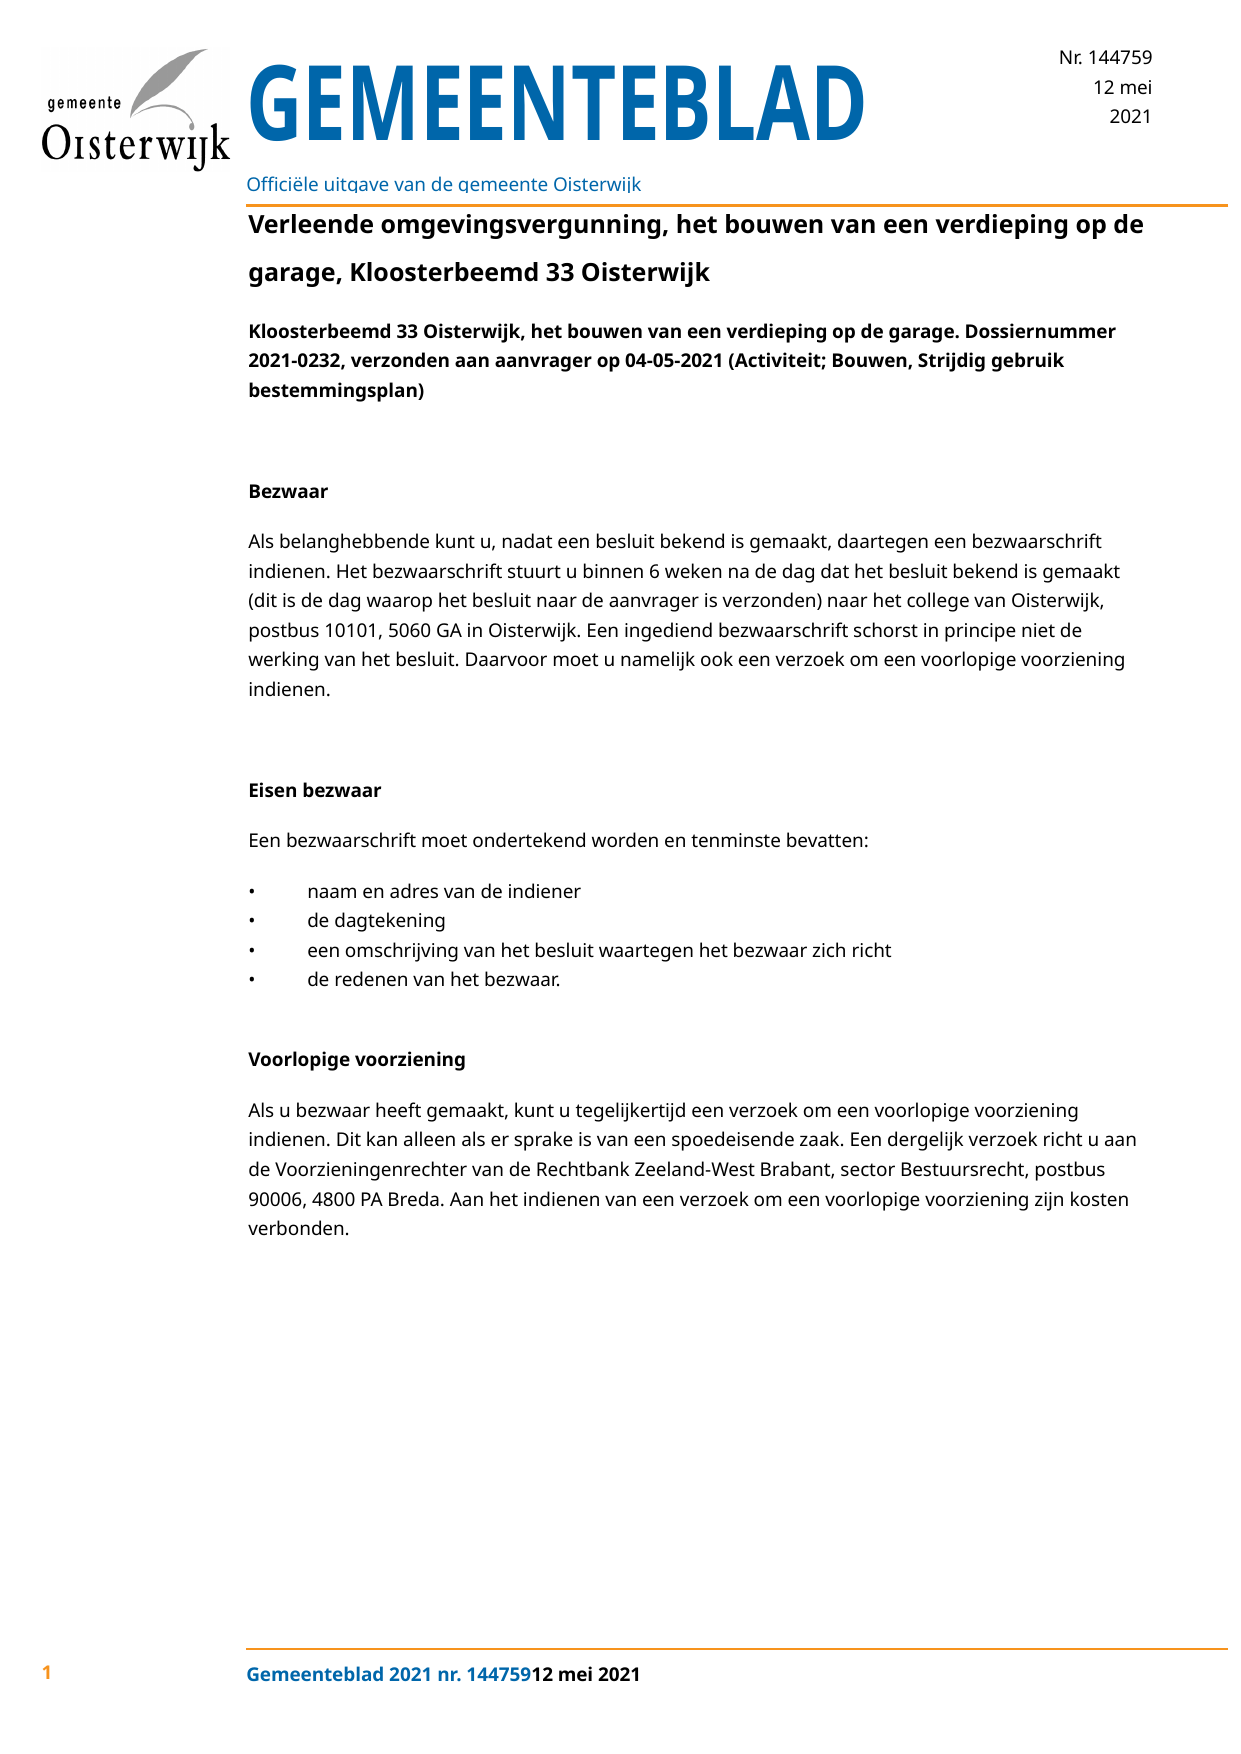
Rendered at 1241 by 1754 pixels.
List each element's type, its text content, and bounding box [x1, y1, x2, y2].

text Eisen bezwaar [248, 777, 1152, 803]
text Bezwaar [248, 478, 1152, 504]
list naam en adres van de indiener [248, 878, 1152, 904]
text Voorlopige voorziening [248, 1047, 1152, 1072]
text Een bezwaarschrift moet ondertekend worden en tenminste bevatten: [248, 827, 1152, 853]
list een omschrijving van het besluit waartegen het bezwaar zich richt [248, 937, 1152, 963]
text Kloosterbeemd 33 Oisterwijk, het bouwen van een verdieping op de garage. Dossiernummer 2021-0232, verzonden aan aanvrager op 04-05-2021 (Activiteit; Bouwen, Strijdig gebruik bestemmingsplan) [248, 318, 1152, 403]
text Verleende omgevingsvergunning, het bouwen van een verdieping op de garage, Kloosterbeemd 33 Oisterwijk [248, 207, 1152, 288]
text Als belanghebbende kunt u, nadat een besluit bekend is gemaakt, daartegen een bezwaarschrift indienen. Het bezwaarschrift stuurt u binnen 6 weken na de dag dat het besluit bekend is gemaakt (dit is de dag waarop het besluit naar de aanvrager is verzonden) naar het college van Oisterwijk, postbus 10101, 5060 GA in Oisterwijk. Een ingediend bezwaarschrift schorst in principe niet de werking van het besluit. Daarvoor moet u namelijk ook een verzoek om een voorlopige voorziening indienen. [248, 528, 1152, 702]
list de redenen van het bezwaar. [248, 967, 1152, 992]
picture [41, 47, 231, 172]
text Als u bezwaar heeft gemaakt, kunt u tegelijkertijd een verzoek om een voorlopige voorziening indienen. Dit kan alleen als er sprake is van een spoedeisende zaak. Een dergelijk verzoek richt u aan de Voorzieningenrechter van de Rechtbank Zeeland-West Brabant, sector Bestuursrecht, postbus 90006, 4800 PA Breda. Aan het indienen van een verzoek om een voorlopige voorziening zijn kosten verbonden. [248, 1097, 1152, 1241]
list de dagtekening [248, 907, 1152, 933]
